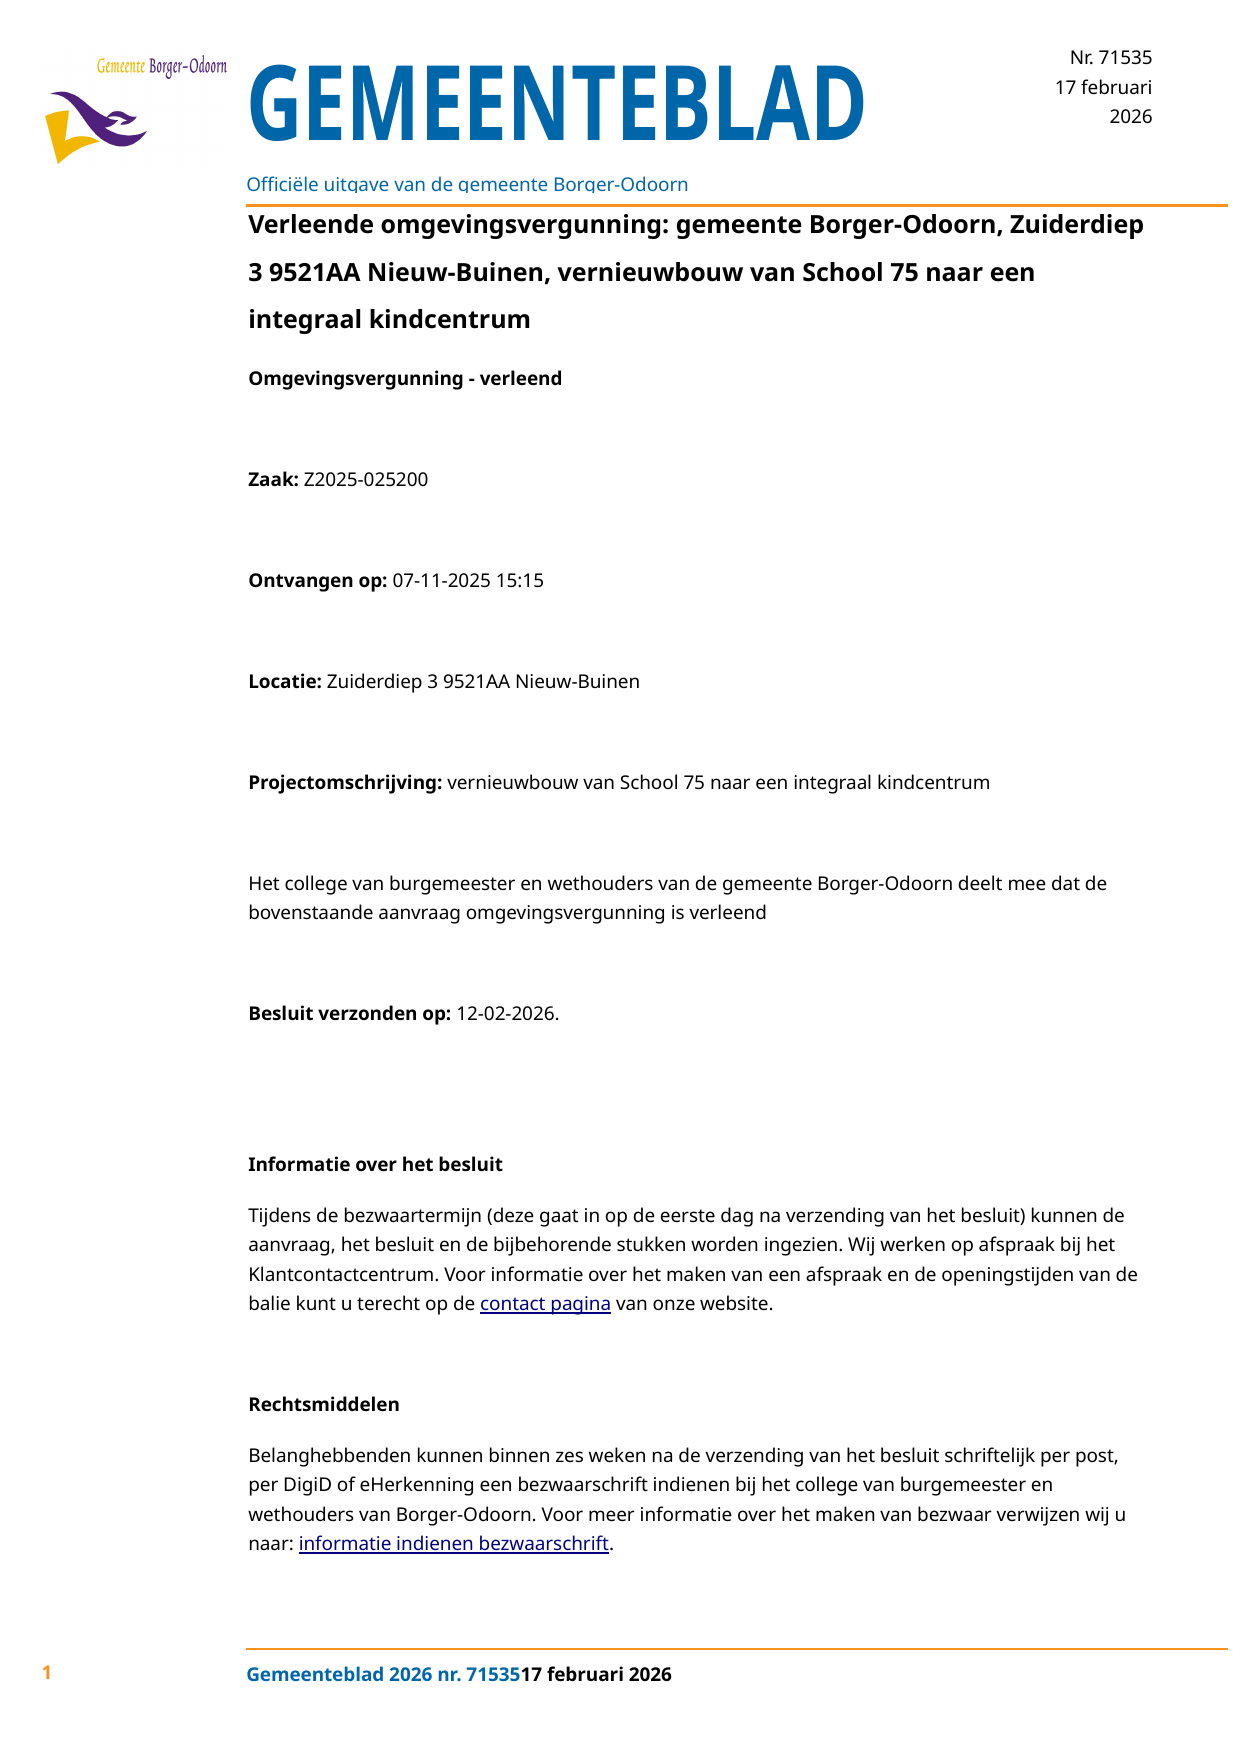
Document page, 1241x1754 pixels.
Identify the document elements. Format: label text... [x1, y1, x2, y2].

text Het college van burgemeester en wethouders van de gemeente Borger-Odoorn deelt mee dat de bovenstaande aanvraag omgevingsvergunning is verleend [248, 870, 1152, 925]
text Besluit verzonden op: 12-02-2026. [248, 1000, 1152, 1026]
text Belanghebbenden kunnen binnen zes weken na de verzending van het besluit schriftelijk per post, per DigiD of eHerkenning een bezwaarschrift indienen bij het college van burgemeester en wethouders van Borger-Odoorn. Voor meer informatie over het maken van bezwaar verwijzen wij u naar: informatie indienen bezwaarschrift. [248, 1442, 1152, 1556]
text Ontvangen op: 07-11-2025 15:15 [248, 567, 1152, 593]
text Projectomschrijving: vernieuwbouw van School 75 naar een integraal kindcentrum [248, 769, 1152, 794]
text Informatie over het besluit [248, 1151, 1152, 1177]
text Verleende omgevingsvergunning: gemeente Borger-Odoorn, Zuiderdiep 3 9521AA Nieuw-Buinen, vernieuwbouw van School 75 naar een integraal kindcentrum [248, 207, 1152, 336]
text Zaak: Z2025-025200 [248, 466, 1152, 492]
picture [41, 47, 231, 172]
text Locatie: Zuiderdiep 3 9521AA Nieuw-Buinen [248, 668, 1152, 694]
text Rechtsmiddelen [248, 1391, 1152, 1417]
text Omgevingsvergunning - verleend [248, 366, 1152, 391]
text Tijdens de bezwaartermijn (deze gaat in op de eerste dag na verzending van het besluit) kunnen de aanvraag, het besluit en de bijbehorende stukken worden ingezien. Wij werken op afspraak bij het Klantcontactcentrum. Voor informatie over het maken van een afspraak en de openingstijden van de balie kunt u terecht op de contact pagina van onze website. [248, 1202, 1152, 1316]
